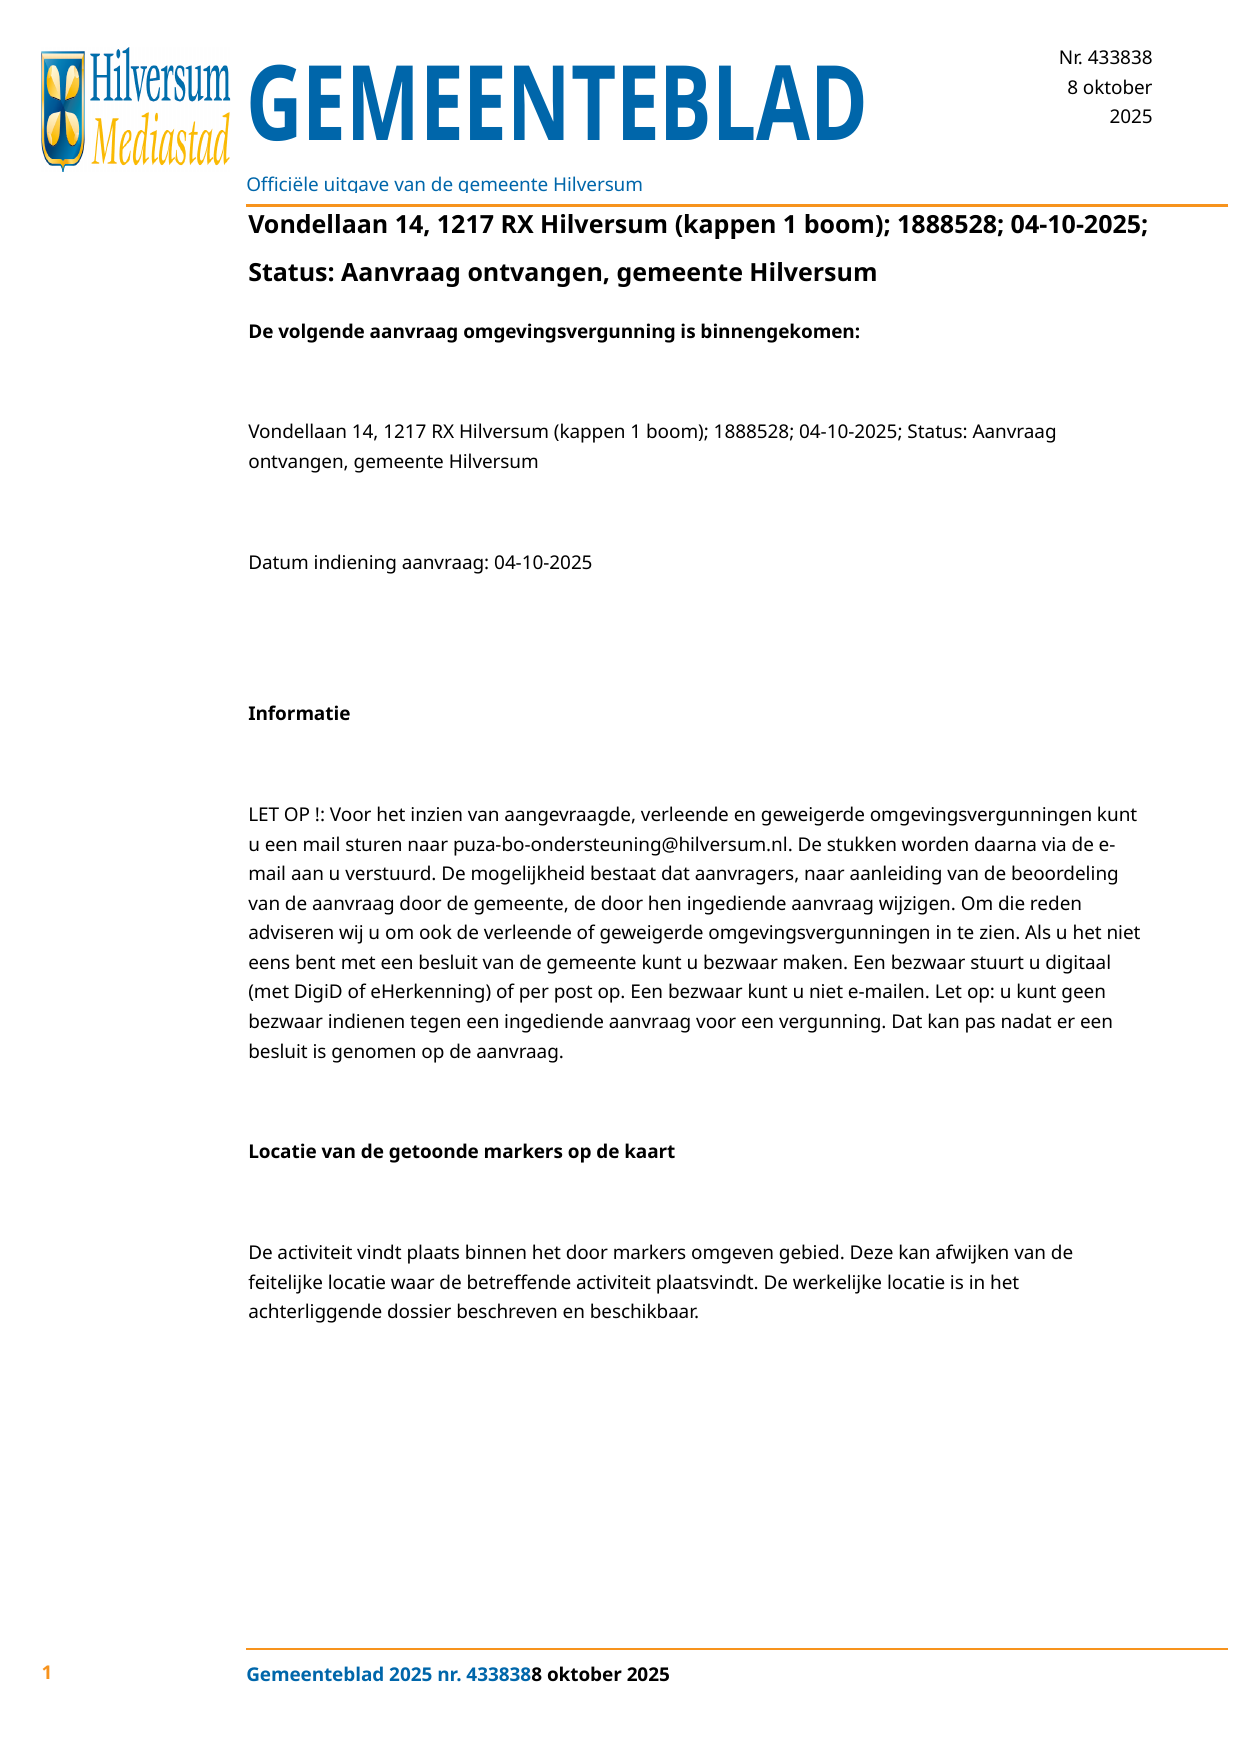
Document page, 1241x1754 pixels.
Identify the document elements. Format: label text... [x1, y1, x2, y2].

text Locatie van de getoonde markers op de kaart [248, 1139, 1152, 1164]
text Vondellaan 14, 1217 RX Hilversum (kappen 1 boom); 1888528; 04-10-2025; Status: Aanvraag ontvangen, gemeente Hilversum [248, 207, 1152, 288]
text Informatie [248, 700, 1152, 726]
picture [41, 47, 231, 172]
text Datum indiening aanvraag: 04-10-2025 [248, 549, 1152, 575]
text De activiteit vindt plaats binnen het door markers omgeven gebied. Deze kan afwijken van de feitelijke locatie waar de betreffende activiteit plaatsvindt. De werkelijke locatie is in het achterliggende dossier beschreven en beschikbaar. [248, 1239, 1152, 1324]
text LET OP !: Voor het inzien van aangevraagde, verleende en geweigerde omgevingsvergunningen kunt u een mail sturen naar puza-bo-ondersteuning@hilversum.nl. De stukken worden daarna via de e-mail aan u verstuurd. De mogelijkheid bestaat dat aanvragers, naar aanleiding van de beoordeling van de aanvraag door de gemeente, de door hen ingediende aanvraag wijzigen. Om die reden adviseren wij u om ook de verleende of geweigerde omgevingsvergunningen in te zien. Als u het niet eens bent met een besluit van de gemeente kunt u bezwaar maken. Een bezwaar stuurt u digitaal (met DigiD of eHerkenning) of per post op. Een bezwaar kunt u niet e-mailen. Let op: u kunt geen bezwaar indienen tegen een ingediende aanvraag voor een vergunning. Dat kan pas nadat er een besluit is genomen op de aanvraag. [248, 801, 1152, 1064]
text De volgende aanvraag omgevingsvergunning is binnengekomen: [248, 318, 1152, 344]
text Vondellaan 14, 1217 RX Hilversum (kappen 1 boom); 1888528; 04-10-2025; Status: Aanvraag ontvangen, gemeente Hilversum [248, 419, 1152, 474]
